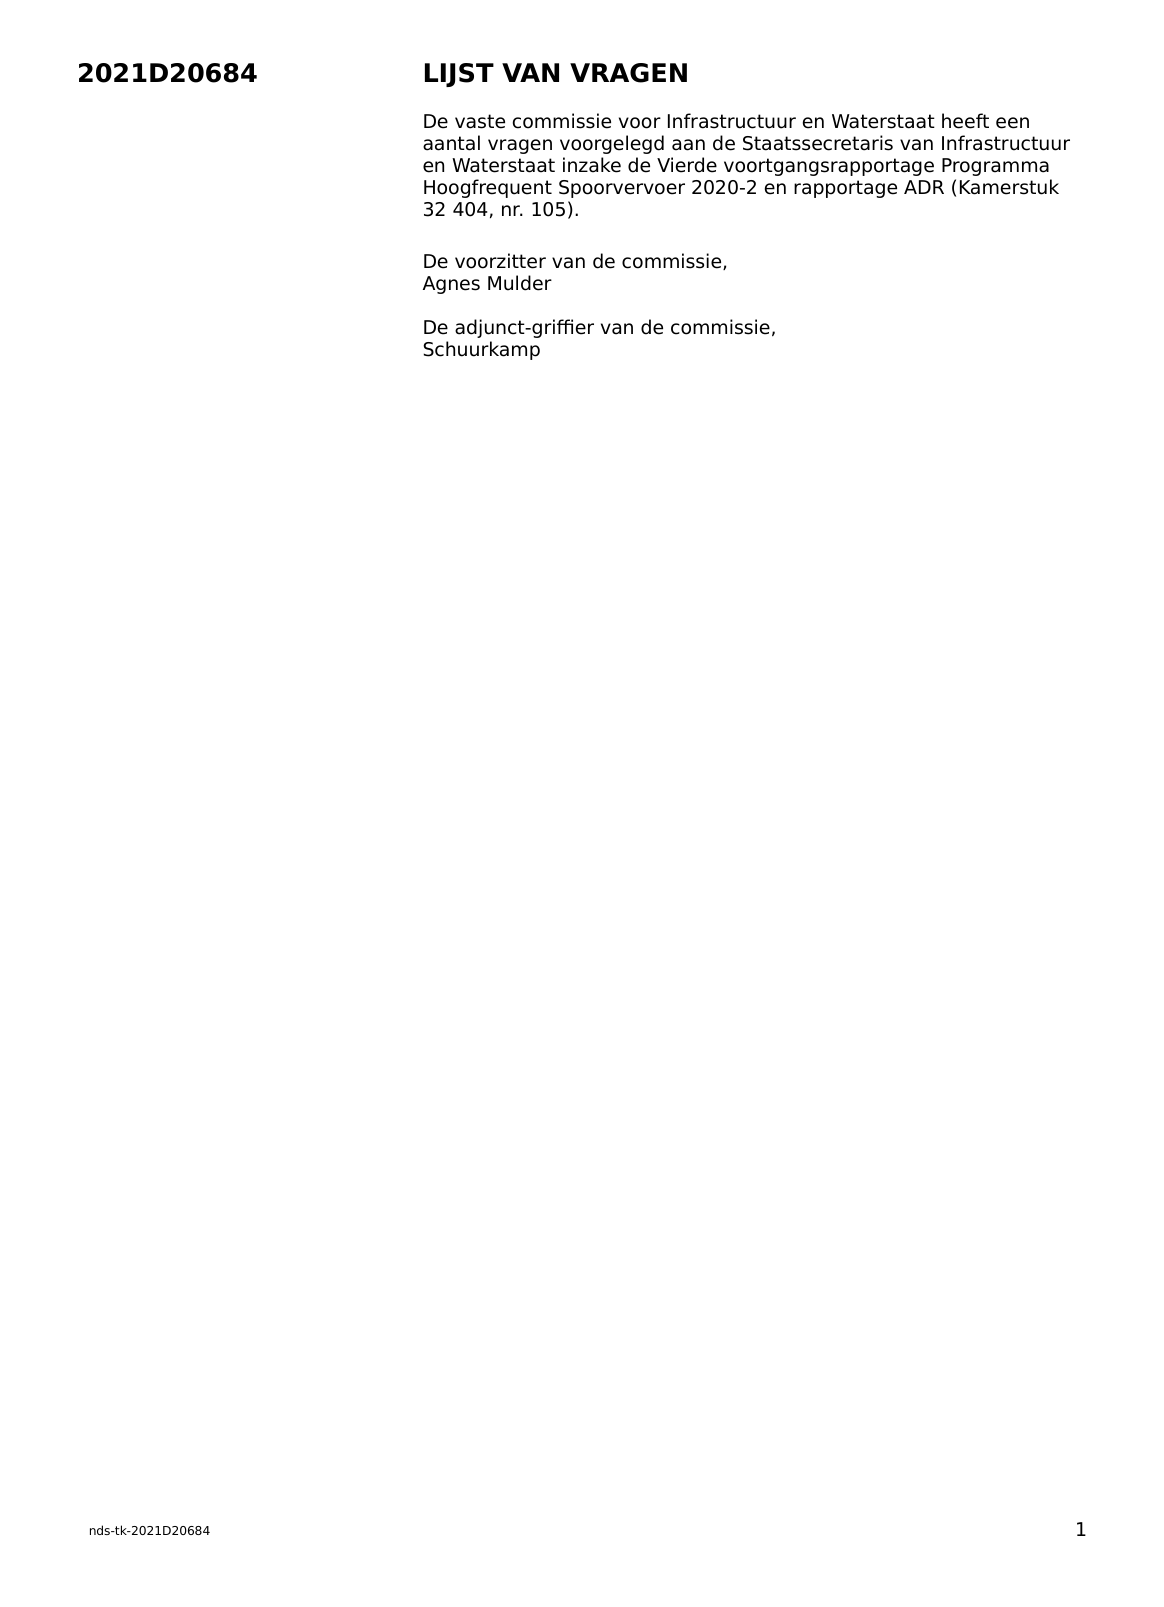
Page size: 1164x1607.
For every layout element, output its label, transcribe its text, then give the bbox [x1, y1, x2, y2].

text nds-tk-2021D20684 [88, 1524, 323, 1538]
text De voorzitter van de commissie, Agnes Mulder [422, 251, 1087, 295]
text 2021D20684 LIJST VAN VRAGEN [77, 59, 1087, 89]
text De vaste commissie voor Infrastructuur en Waterstaat heeft een aantal vragen voorgelegd aan de Staatssecretaris van Infrastructuur en Waterstaat inzake de Vierde voortgangsrapportage Programma Hoogfrequent Spoorvervoer 2020-2 en rapportage ADR (Kamerstuk 32 404, nr. 105). [422, 111, 1087, 221]
text De adjunct-griffier van de commissie, Schuurkamp [422, 317, 1087, 361]
